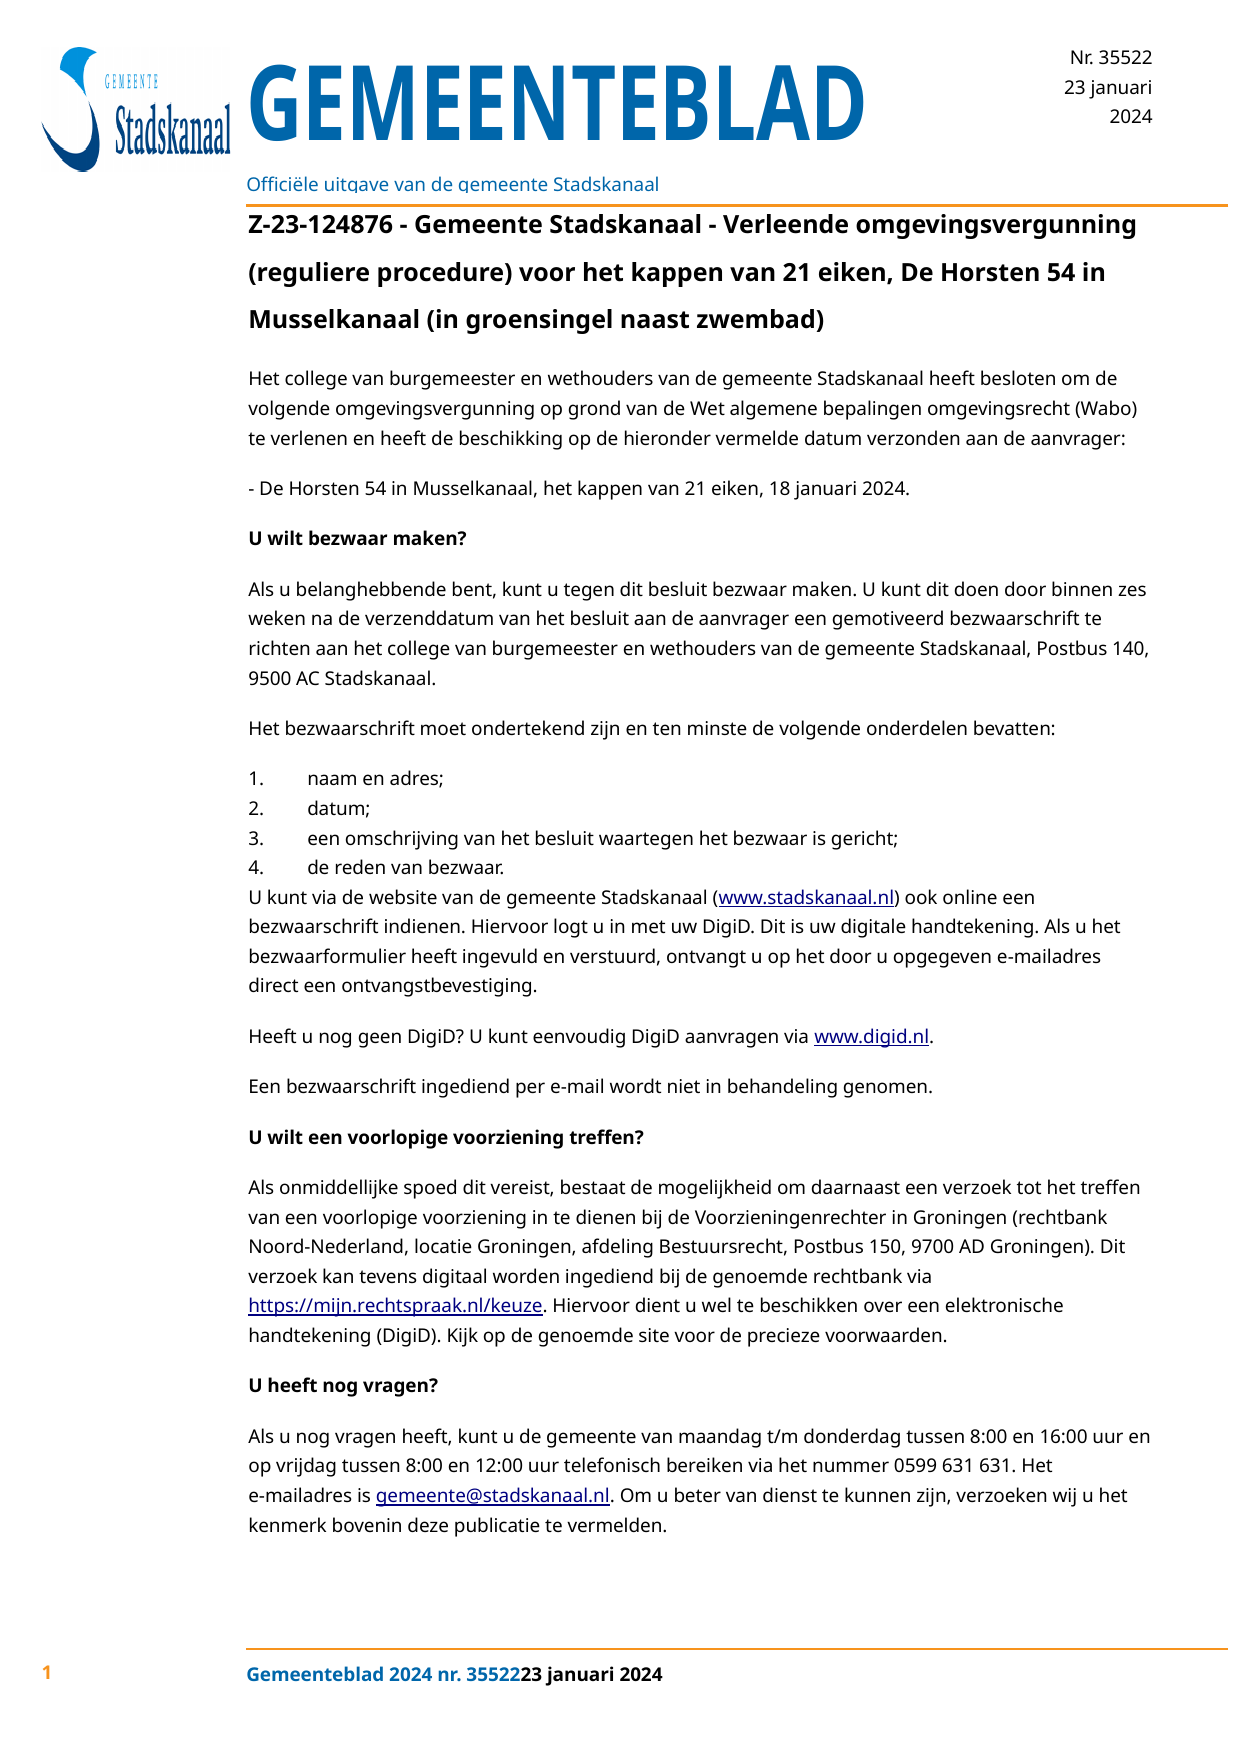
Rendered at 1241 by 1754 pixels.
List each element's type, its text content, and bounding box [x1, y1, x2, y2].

text U kunt via de website van de gemeente Stadskanaal (www.stadskanaal.nl) ook online een bezwaarschrift indienen. Hiervoor logt u in met uw DigiD. Dit is uw digitale handtekening. Als u het bezwaarformulier heeft ingevuld en verstuurd, ontvangt u op het door u opgegeven e‑mailadres direct een ontvangstbevestiging. [248, 884, 1152, 998]
text Als onmiddellijke spoed dit vereist, bestaat de mogelijkheid om daarnaast een verzoek tot het treffen van een voorlopige voorziening in te dienen bij de Voorzieningenrechter in Groningen (rechtbank Noord-Nederland, locatie Groningen, afdeling Bestuursrecht, Postbus 150, 9700 AD Groningen). Dit verzoek kan tevens digitaal worden ingediend bij de genoemde rechtbank via https://mijn.rechtspraak.nl/keuze. Hiervoor dient u wel te beschikken over een elektronische handtekening (DigiD). Kijk op de genoemde site voor de precieze voorwaarden. [248, 1174, 1152, 1348]
list datum; [248, 795, 1152, 821]
text U heeft nog vragen? [248, 1373, 1152, 1398]
text Heeft u nog geen DigiD? U kunt eenvoudig DigiD aanvragen via www.digid.nl. [248, 1023, 1152, 1049]
text - De Horsten 54 in Musselkanaal, het kappen van 21 eiken, 18 januari 2024. [248, 475, 1152, 501]
text Het bezwaarschrift moet ondertekend zijn en ten minste de volgende onderdelen bevatten: [248, 715, 1152, 741]
picture [41, 47, 231, 172]
text Het college van burgemeester en wethouders van de gemeente Stadskanaal heeft besloten om de volgende omgevingsvergunning op grond van de Wet algemene bepalingen omgevingsrecht (Wabo) te verlenen en heeft de beschikking op de hieronder vermelde datum verzonden aan de aanvrager: [248, 366, 1152, 450]
text U wilt bezwaar maken? [248, 526, 1152, 551]
text Als u nog vragen heeft, kunt u de gemeente van maandag t/m donderdag tussen 8:00 en 16:00 uur en op vrijdag tussen 8:00 en 12:00 uur telefonisch bereiken via het nummer 0599 631 631. Het e‑mailadres is gemeente@stadskanaal.nl. Om u beter van dienst te kunnen zijn, verzoeken wij u het kenmerk bovenin deze publicatie te vermelden. [248, 1423, 1152, 1537]
list naam en adres; [248, 766, 1152, 791]
text Z-23-124876 - Gemeente Stadskanaal - Verleende omgevingsvergunning (reguliere procedure) voor het kappen van 21 eiken, De Horsten 54 in Musselkanaal (in groensingel naast zwembad) [248, 207, 1152, 336]
text U wilt een voorlopige voorziening treffen? [248, 1124, 1152, 1149]
text Een bezwaarschrift ingediend per e‑mail wordt niet in behandeling genomen. [248, 1073, 1152, 1099]
list de reden van bezwaar. [248, 854, 1152, 880]
list een omschrijving van het besluit waartegen het bezwaar is gericht; [248, 825, 1152, 850]
text Als u belanghebbende bent, kunt u tegen dit besluit bezwaar maken. U kunt dit doen door binnen zes weken na de verzenddatum van het besluit aan de aanvrager een gemotiveerd bezwaarschrift te richten aan het college van burgemeester en wethouders van de gemeente Stadskanaal, Postbus 140, 9500 AC Stadskanaal. [248, 576, 1152, 690]
